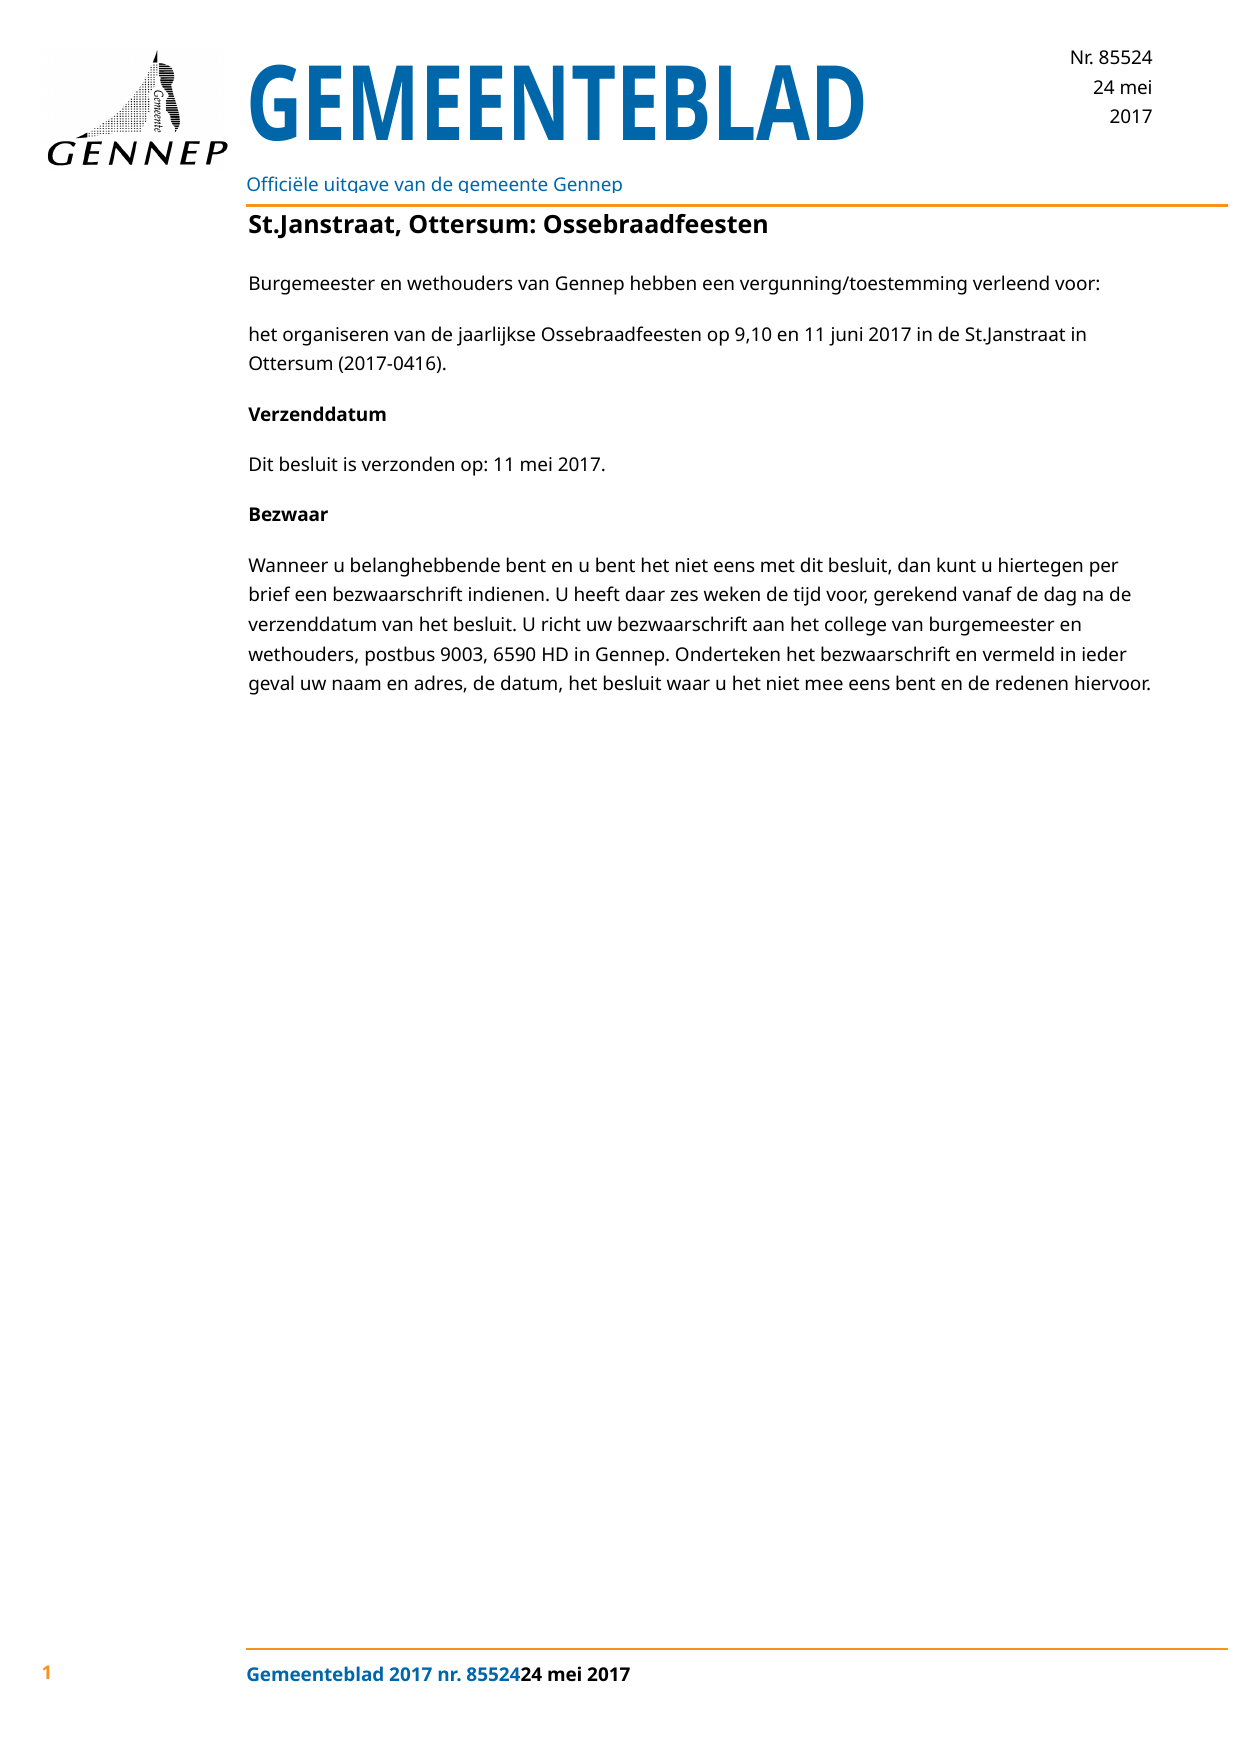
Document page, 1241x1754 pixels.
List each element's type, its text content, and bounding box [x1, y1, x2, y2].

text Wanneer u belanghebbende bent en u bent het niet eens met dit besluit, dan kunt u hiertegen per brief een bezwaarschrift indienen. U heeft daar zes weken de tijd voor, gerekend vanaf de dag na de verzenddatum van het besluit. U richt uw bezwaarschrift aan het college van burgemeester en wethouders, postbus 9003, 6590 HD in Gennep. Onderteken het bezwaarschrift en vermeld in ieder geval uw naam en adres, de datum, het besluit waar u het niet mee eens bent en de redenen hiervoor. [248, 552, 1152, 696]
text het organiseren van de jaarlijkse Ossebraadfeesten op 9,10 en 11 juni 2017 in de St.Janstraat in Ottersum (2017-0416). [248, 321, 1152, 376]
text Dit besluit is verzonden op: 11 mei 2017. [248, 451, 1152, 477]
text Burgemeester en wethouders van Gennep hebben een vergunning/toestemming verleend voor: [248, 270, 1152, 296]
text Bezwaar [248, 502, 1152, 527]
text St.Janstraat, Ottersum: Ossebraadfeesten [248, 207, 1152, 241]
text Verzenddatum [248, 401, 1152, 426]
picture [41, 47, 231, 172]
